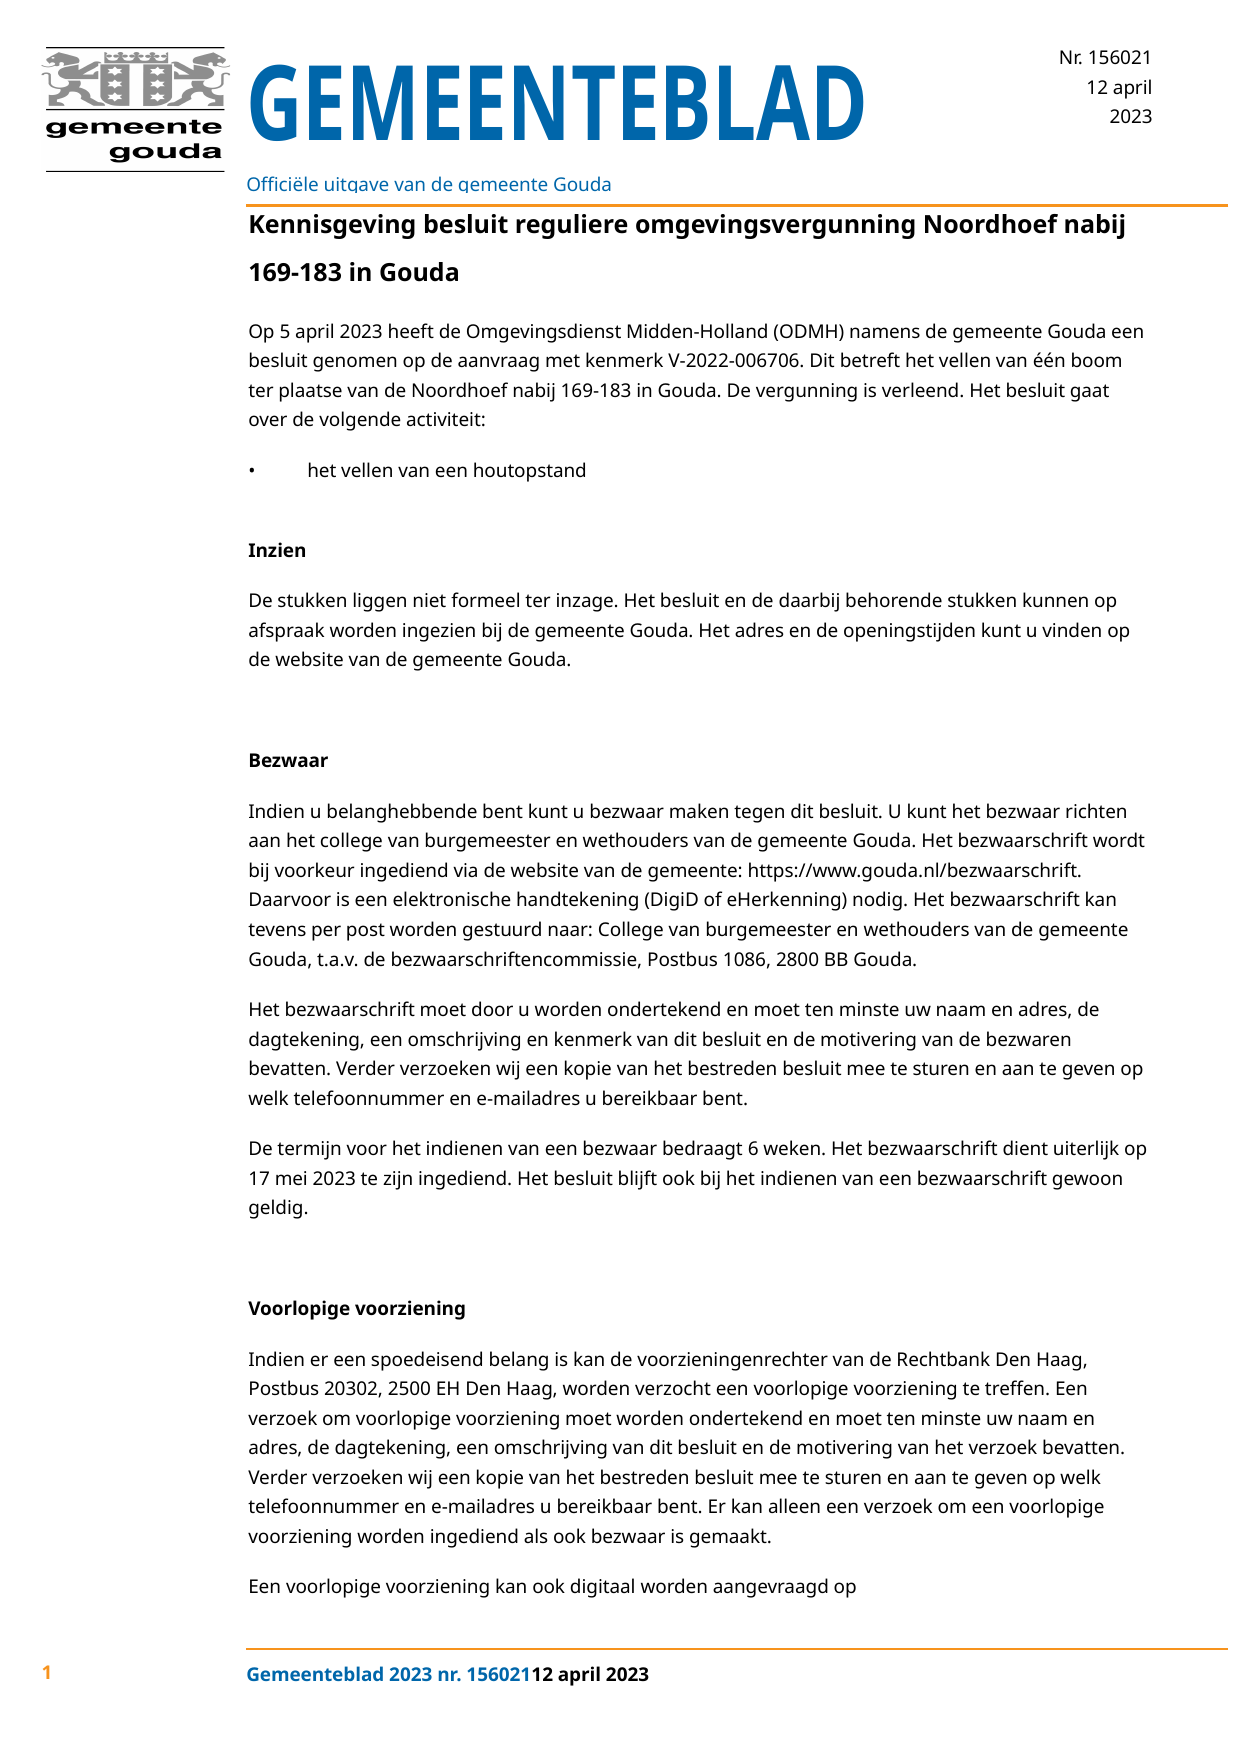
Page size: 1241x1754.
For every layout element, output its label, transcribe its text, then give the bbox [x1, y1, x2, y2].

list het vellen van een houtopstand [248, 457, 1152, 483]
text De stukken liggen niet formeel ter inzage. Het besluit en de daarbij behorende stukken kunnen op afspraak worden ingezien bij de gemeente Gouda. Het adres en de openingstijden kunt u vinden op de website van de gemeente Gouda. [248, 587, 1152, 672]
text Een voorlopige voorziening kan ook digitaal worden aangevraagd op [248, 1574, 1152, 1599]
text Indien er een spoedeisend belang is kan de voorzieningenrechter van de Rechtbank Den Haag, Postbus 20302, 2500 EH Den Haag, worden verzocht een voorlopige voorziening te treffen. Een verzoek om voorlopige voorziening moet worden ondertekend en moet ten minste uw naam en adres, de dagtekening, een omschrijving van dit besluit en de motivering van het verzoek bevatten. Verder verzoeken wij een kopie van het bestreden besluit mee te sturen en aan te geven op welk telefoonnummer en e-mailadres u bereikbaar bent. Er kan alleen een verzoek om een voorlopige voorziening worden ingediend als ook bezwaar is gemaakt. [248, 1346, 1152, 1549]
picture [41, 47, 231, 172]
text Bezwaar [248, 747, 1152, 773]
text Op 5 april 2023 heeft de Omgevingsdienst Midden-Holland (ODMH) namens de gemeente Gouda een besluit genomen op de aanvraag met kenmerk V-2022-006706. Dit betreft het vellen van één boom ter plaatse van de Noordhoef nabij 169-183 in Gouda. De vergunning is verleend. Het besluit gaat over de volgende activiteit: [248, 318, 1152, 432]
text Het bezwaarschrift moet door u worden ondertekend en moet ten minste uw naam en adres, de dagtekening, een omschrijving en kenmerk van dit besluit en de motivering van de bezwaren bevatten. Verder verzoeken wij een kopie van het bestreden besluit mee te sturen en aan te geven op welk telefoonnummer en e-mailadres u bereikbaar bent. [248, 996, 1152, 1111]
text Indien u belanghebbende bent kunt u bezwaar maken tegen dit besluit. U kunt het bezwaar richten aan het college van burgemeester en wethouders van de gemeente Gouda. Het bezwaarschrift wordt bij voorkeur ingediend via de website van de gemeente: https://www.gouda.nl/bezwaarschrift. Daarvoor is een elektronische handtekening (DigiD of eHerkenning) nodig. Het bezwaarschrift kan tevens per post worden gestuurd naar: College van burgemeester en wethouders van de gemeente Gouda, t.a.v. de bezwaarschriftencommissie, Postbus 1086, 2800 BB Gouda. [248, 798, 1152, 972]
text Voorlopige voorziening [248, 1295, 1152, 1321]
text Inzien [248, 537, 1152, 563]
text De termijn voor het indienen van een bezwaar bedraagt 6 weken. Het bezwaarschrift dient uiterlijk op 17 mei 2023 te zijn ingediend. Het besluit blijft ook bij het indienen van een bezwaarschrift gewoon geldig. [248, 1135, 1152, 1220]
text Kennisgeving besluit reguliere omgevingsvergunning Noordhoef nabij 169-183 in Gouda [248, 207, 1152, 288]
